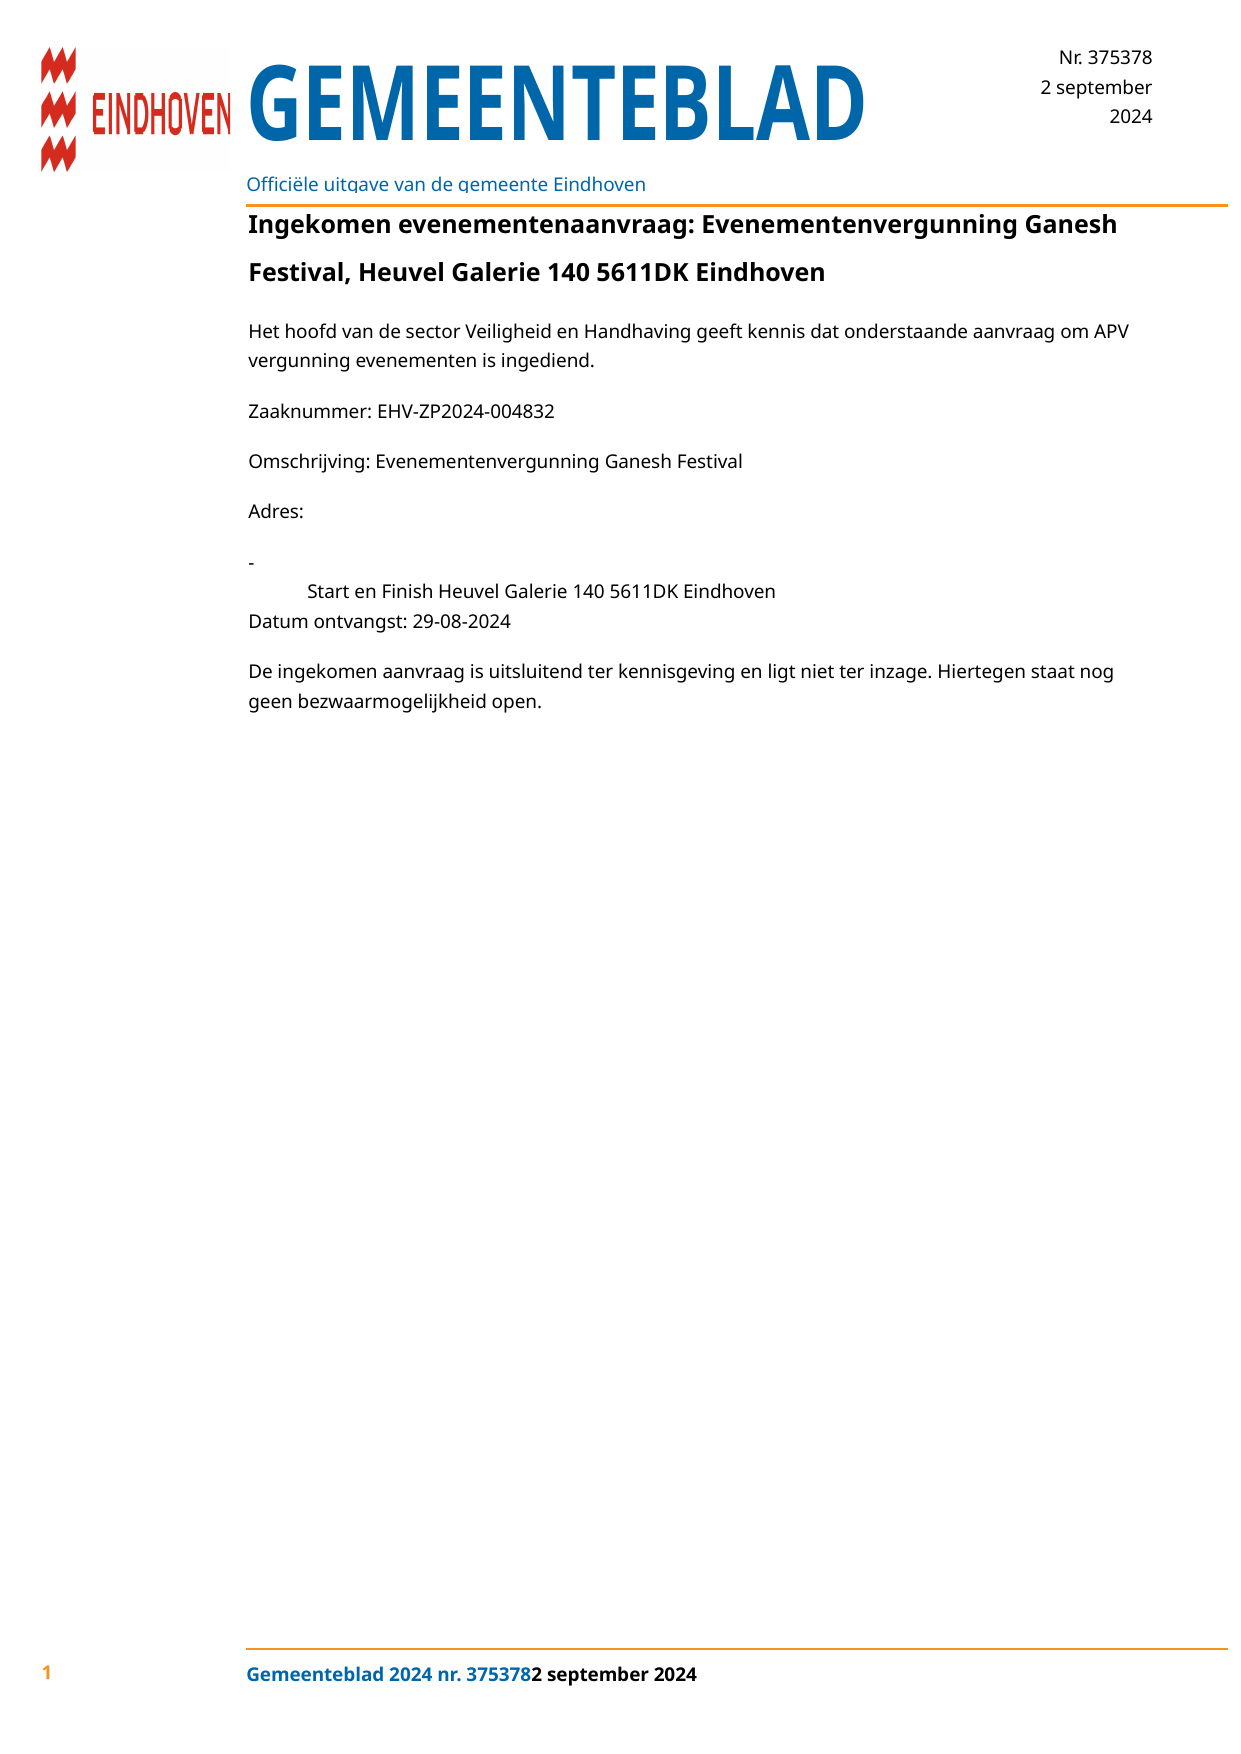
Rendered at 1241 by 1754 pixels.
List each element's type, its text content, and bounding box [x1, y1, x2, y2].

text Adres: [248, 499, 1152, 524]
text De ingekomen aanvraag is uitsluitend ter kennisgeving en ligt niet ter inzage. Hiertegen staat nog geen bezwaarmogelijkheid open. [248, 659, 1152, 714]
text Ingekomen evenementenaanvraag: Evenementenvergunning Ganesh Festival, Heuvel Galerie 140 5611DK Eindhoven [248, 207, 1152, 288]
text Het hoofd van de sector Veiligheid en Handhaving geeft kennis dat onderstaande aanvraag om APV vergunning evenementen is ingediend. [248, 318, 1152, 373]
list Start en Finish Heuvel Galerie 140 5611DK Eindhoven [248, 579, 1152, 604]
picture [41, 47, 231, 172]
text Zaaknummer: EHV-ZP2024-004832 [248, 398, 1152, 424]
text Datum ontvangst: 29-08-2024 [248, 608, 1152, 634]
text Omschrijving: Evenementenvergunning Ganesh Festival [248, 448, 1152, 474]
